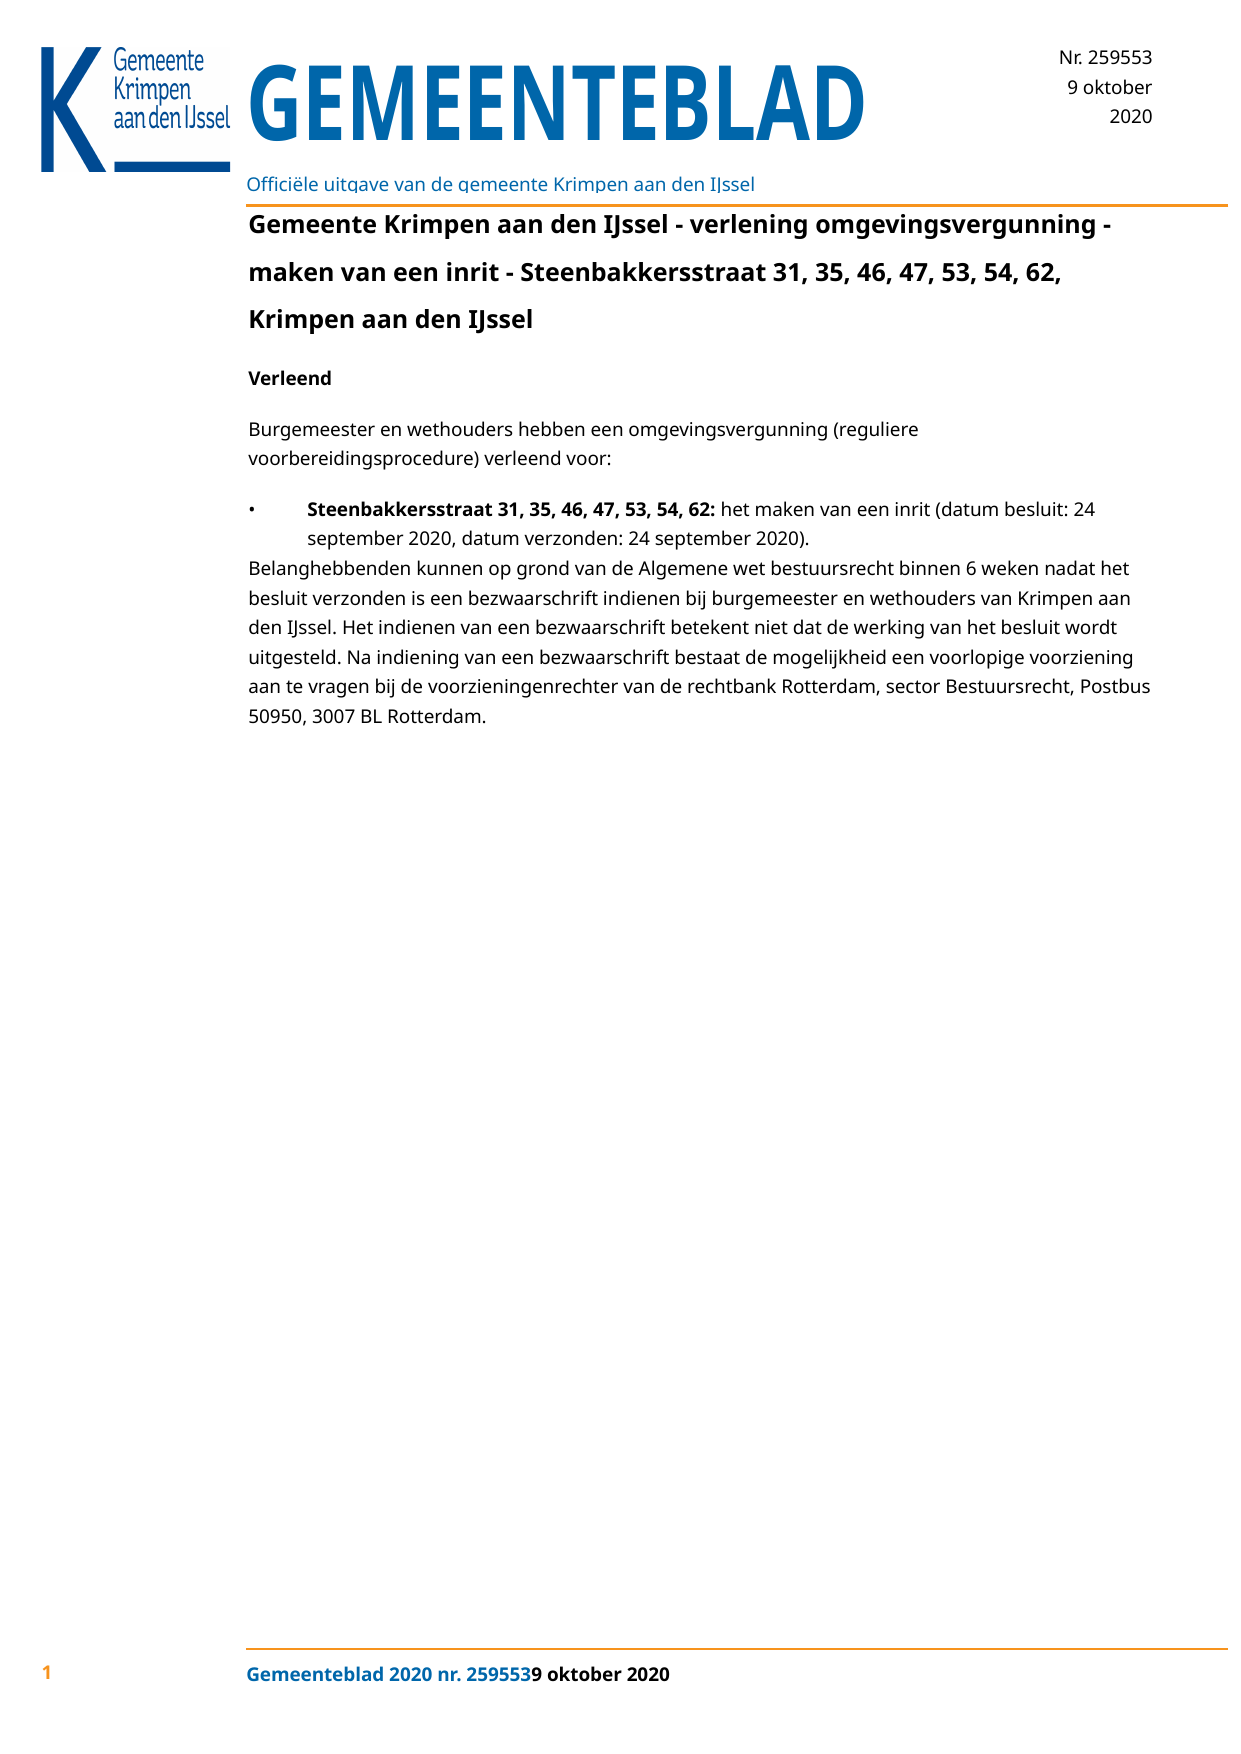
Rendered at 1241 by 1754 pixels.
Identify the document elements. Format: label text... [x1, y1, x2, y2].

list Steenbakkersstraat 31, 35, 46, 47, 53, 54, 62: het maken van een inrit (datum besluit: 24 september 2020, datum verzonden: 24 september 2020). [248, 496, 1152, 551]
text Gemeente Krimpen aan den IJssel - verlening omgevingsvergunning - maken van een inrit - Steenbakkersstraat 31, 35, 46, 47, 53, 54, 62, Krimpen aan den IJssel [248, 207, 1152, 336]
text Verleend [248, 366, 1152, 391]
text Burgemeester en wethouders hebben een omgevingsvergunning (reguliere voorbereidingsprocedure) verleend voor: [248, 416, 1152, 471]
text Belanghebbenden kunnen op grond van de Algemene wet bestuursrecht binnen 6 weken nadat het besluit verzonden is een bezwaarschrift indienen bij burgemeester en wethouders van Krimpen aan den IJssel. Het indienen van een bezwaarschrift betekent niet dat de werking van het besluit wordt uitgesteld. Na indiening van een bezwaarschrift bestaat de mogelijkheid een voorlopige voorziening aan te vragen bij de voorzieningenrechter van de rechtbank Rotterdam, sector Bestuursrecht, Postbus 50950, 3007 BL Rotterdam. [248, 555, 1152, 729]
picture [41, 47, 231, 172]
